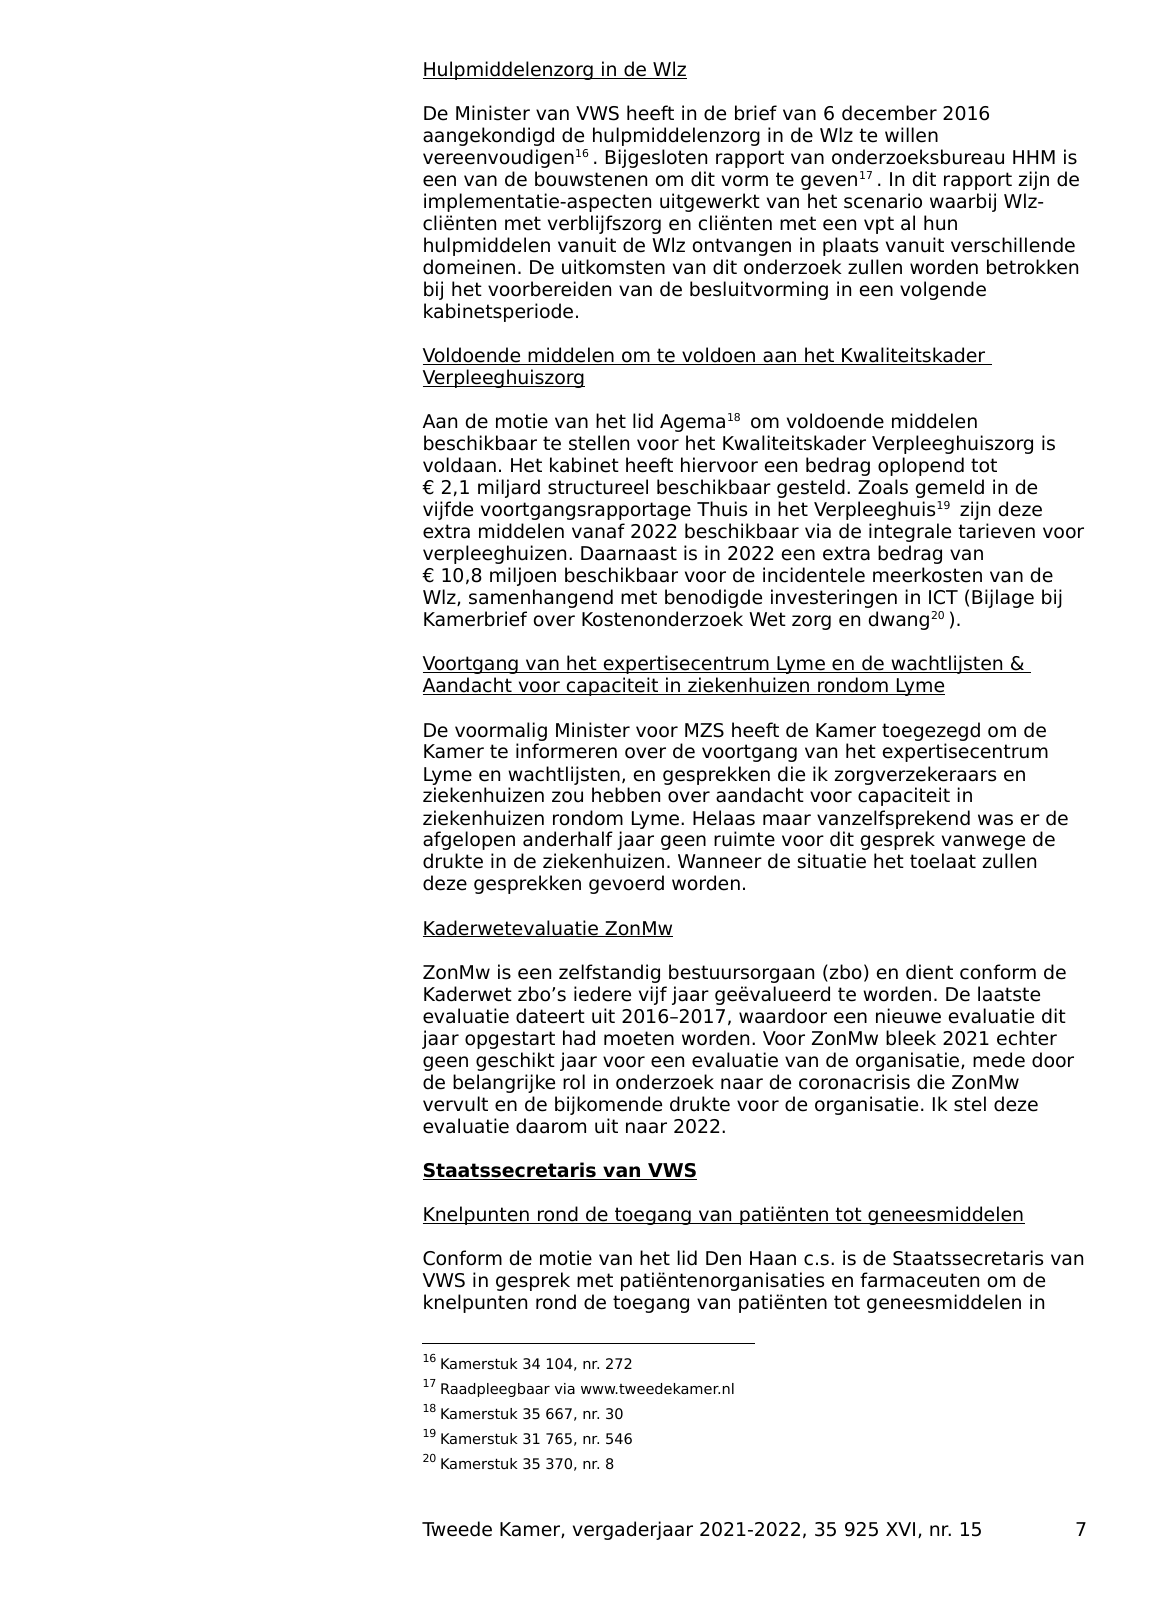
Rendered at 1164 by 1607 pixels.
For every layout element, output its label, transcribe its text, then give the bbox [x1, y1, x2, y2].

text De voormalig Minister voor MZS heeft de Kamer toegezegd om de Kamer te informeren over de voortgang van het expertisecentrum Lyme en wachtlijsten, en gesprekken die ik zorgverzekeraars en ziekenhuizen zou hebben over aandacht voor capaciteit in ziekenhuizen rondom Lyme. Helaas maar vanzelfsprekend was er de afgelopen anderhalf jaar geen ruimte voor dit gesprek vanwege de drukte in de ziekenhuizen. Wanneer de situatie het toelaat zullen deze gesprekken gevoerd worden. [422, 719, 1087, 895]
subtitle Knelpunten rond de toegang van patiënten tot geneesmiddelen [422, 1204, 1087, 1226]
text Kamerstuk 35 667, nr. 30 [422, 1402, 1087, 1424]
subtitle Staatssecretaris van VWS [422, 1160, 1087, 1182]
text Conform de motie van het lid Den Haan c.s. is de Staatssecretaris van VWS in gesprek met patiëntenorganisaties en farmaceuten om de knelpunten rond de toegang van patiënten tot geneesmiddelen in [422, 1248, 1087, 1314]
text Kamerstuk 34 104, nr. 272 [422, 1352, 1087, 1374]
text Raadpleegbaar via www.tweedekamer.nl [422, 1377, 1087, 1399]
text De Minister van VWS heeft in de brief van 6 december 2016 aangekondigd de hulpmiddelenzorg in de Wlz te willen vereenvoudigen. Bijgesloten rapport van onderzoeksbureau HHM is een van de bouwstenen om dit vorm te geven. In dit rapport zijn de implementatie-aspecten uitgewerkt van het scenario waarbij Wlz-cliënten met verblijfszorg en cliënten met een vpt al hun hulpmiddelen vanuit de Wlz ontvangen in plaats vanuit verschillende domeinen. De uitkomsten van dit onderzoek zullen worden betrokken bij het voorbereiden van de besluitvorming in een volgende kabinetsperiode. [422, 103, 1087, 323]
subtitle Voldoende middelen om te voldoen aan het Kwaliteitskader Verpleeghuiszorg [422, 345, 1087, 389]
text Kamerstuk 31 765, nr. 546 [422, 1427, 1087, 1449]
text ZonMw is een zelfstandig bestuursorgaan (zbo) en dient conform de Kaderwet zbo’s iedere vijf jaar geëvalueerd te worden. De laatste evaluatie dateert uit 2016–2017, waardoor een nieuwe evaluatie dit jaar opgestart had moeten worden. Voor ZonMw bleek 2021 echter geen geschikt jaar voor een evaluatie van de organisatie, mede door de belangrijke rol in onderzoek naar de coronacrisis die ZonMw vervult en de bijkomende drukte voor de organisatie. Ik stel deze evaluatie daarom uit naar 2022. [422, 962, 1087, 1137]
subtitle Voortgang van het expertisecentrum Lyme en de wachtlijsten & Aandacht voor capaciteit in ziekenhuizen rondom Lyme [422, 653, 1087, 697]
text Aan de motie van het lid Agema om voldoende middelen beschikbaar te stellen voor het Kwaliteitskader Verpleeghuiszorg is voldaan. Het kabinet heeft hiervoor een bedrag oplopend tot € 2,1 miljard structureel beschikbaar gesteld. Zoals gemeld in de vijfde voortgangsrapportage Thuis in het Verpleeghuis zijn deze extra middelen vanaf 2022 beschikbaar via de integrale tarieven voor verpleeghuizen. Daarnaast is in 2022 een extra bedrag van € 10,8 miljoen beschikbaar voor de incidentele meerkosten van de Wlz, samenhangend met benodigde investeringen in ICT (Bijlage bij Kamerbrief over Kostenonderzoek Wet zorg en dwang). [422, 411, 1087, 631]
subtitle Hulpmiddelenzorg in de Wlz [422, 59, 1087, 81]
subtitle Kaderwetevaluatie ZonMw [422, 917, 1087, 939]
text Kamerstuk 35 370, nr. 8 [422, 1452, 1087, 1474]
